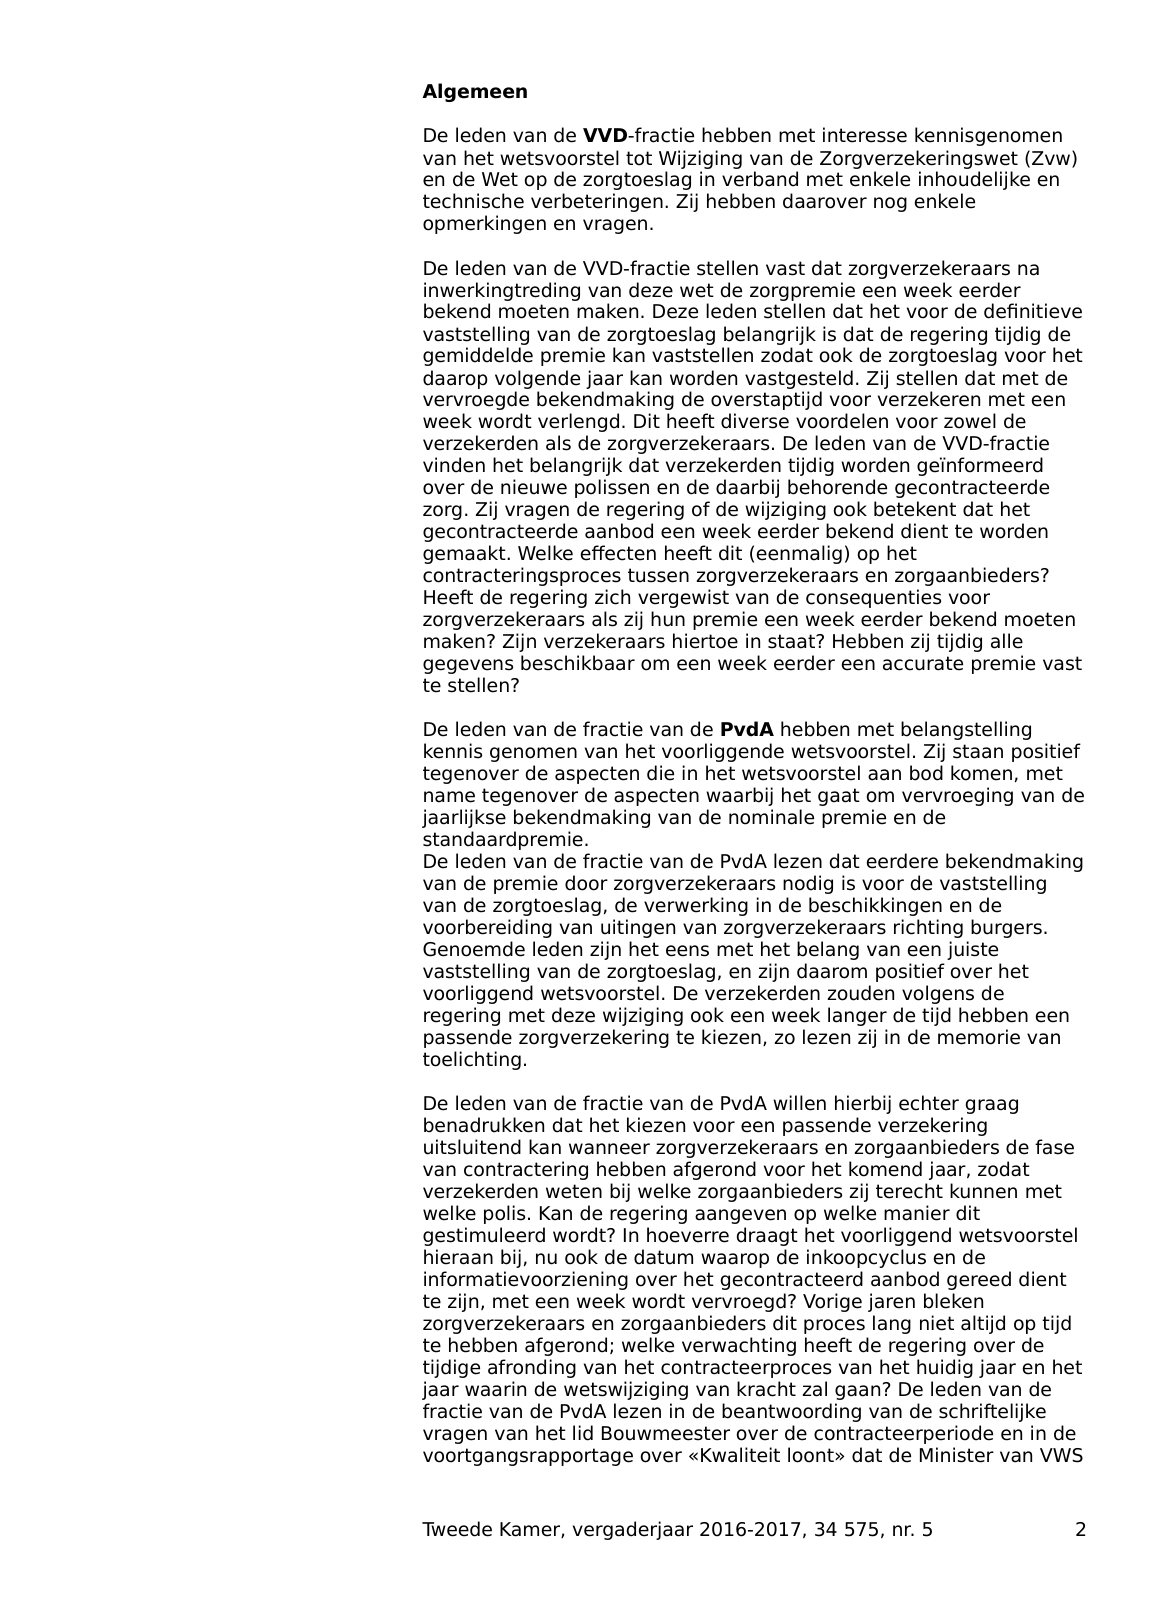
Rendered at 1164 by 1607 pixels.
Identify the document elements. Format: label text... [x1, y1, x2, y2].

text De leden van de fractie van de PvdA lezen dat eerdere bekendmaking van de premie door zorgverzekeraars nodig is voor de vaststelling van de zorgtoeslag, de verwerking in de beschikkingen en de voorbereiding van uitingen van zorgverzekeraars richting burgers. Genoemde leden zijn het eens met het belang van een juiste vaststelling van de zorgtoeslag, en zijn daarom positief over het voorliggend wetsvoorstel. De verzekerden zouden volgens de regering met deze wijziging ook een week langer de tijd hebben een passende zorgverzekering te kiezen, zo lezen zij in de memorie van toelichting. [422, 851, 1087, 1071]
text De leden van de fractie van de PvdA hebben met belangstelling kennis genomen van het voorliggende wetsvoorstel. Zij staan positief tegenover de aspecten die in het wetsvoorstel aan bod komen, met name tegenover de aspecten waarbij het gaat om vervroeging van de jaarlijkse bekendmaking van de nominale premie en de standaardpremie. [422, 719, 1087, 851]
text De leden van de VVD-fractie stellen vast dat zorgverzekeraars na inwerkingtreding van deze wet de zorgpremie een week eerder bekend moeten maken. Deze leden stellen dat het voor de definitieve vaststelling van de zorgtoeslag belangrijk is dat de regering tijdig de gemiddelde premie kan vaststellen zodat ook de zorgtoeslag voor het daarop volgende jaar kan worden vastgesteld. Zij stellen dat met de vervroegde bekendmaking de overstaptijd voor verzekeren met een week wordt verlengd. Dit heeft diverse voordelen voor zowel de verzekerden als de zorgverzekeraars. De leden van de VVD-fractie vinden het belangrijk dat verzekerden tijdig worden geïnformeerd over de nieuwe polissen en de daarbij behorende gecontracteerde zorg. Zij vragen de regering of de wijziging ook betekent dat het gecontracteerde aanbod een week eerder bekend dient te worden gemaakt. Welke effecten heeft dit (eenmalig) op het contracteringsproces tussen zorgverzekeraars en zorgaanbieders? Heeft de regering zich vergewist van de consequenties voor zorgverzekeraars als zij hun premie een week eerder bekend moeten maken? Zijn verzekeraars hiertoe in staat? Hebben zij tijdig alle gegevens beschikbaar om een week eerder een accurate premie vast te stellen? [422, 257, 1087, 697]
subtitle Algemeen [422, 81, 1087, 103]
text De leden van de VVD-fractie hebben met interesse kennisgenomen van het wetsvoorstel tot Wijziging van de Zorgverzekeringswet (Zvw) en de Wet op de zorgtoeslag in verband met enkele inhoudelijke en technische verbeteringen. Zij hebben daarover nog enkele opmerkingen en vragen. [422, 125, 1087, 235]
text De leden van de fractie van de PvdA willen hierbij echter graag benadrukken dat het kiezen voor een passende verzekering uitsluitend kan wanneer zorgverzekeraars en zorgaanbieders de fase van contractering hebben afgerond voor het komend jaar, zodat verzekerden weten bij welke zorgaanbieders zij terecht kunnen met welke polis. Kan de regering aangeven op welke manier dit gestimuleerd wordt? In hoeverre draagt het voorliggend wetsvoorstel hieraan bij, nu ook de datum waarop de inkoopcyclus en de informatievoorziening over het gecontracteerd aanbod gereed dient te zijn, met een week wordt vervroegd? Vorige jaren bleken zorgverzekeraars en zorgaanbieders dit proces lang niet altijd op tijd te hebben afgerond; welke verwachting heeft de regering over de tijdige afronding van het contracteerproces van het huidig jaar en het jaar waarin de wetswijziging van kracht zal gaan? De leden van de fractie van de PvdA lezen in de beantwoording van de schriftelijke vragen van het lid Bouwmeester over de contracteerperiode en in de voortgangsrapportage over «Kwaliteit loont» dat de Minister van VWS [422, 1093, 1087, 1467]
